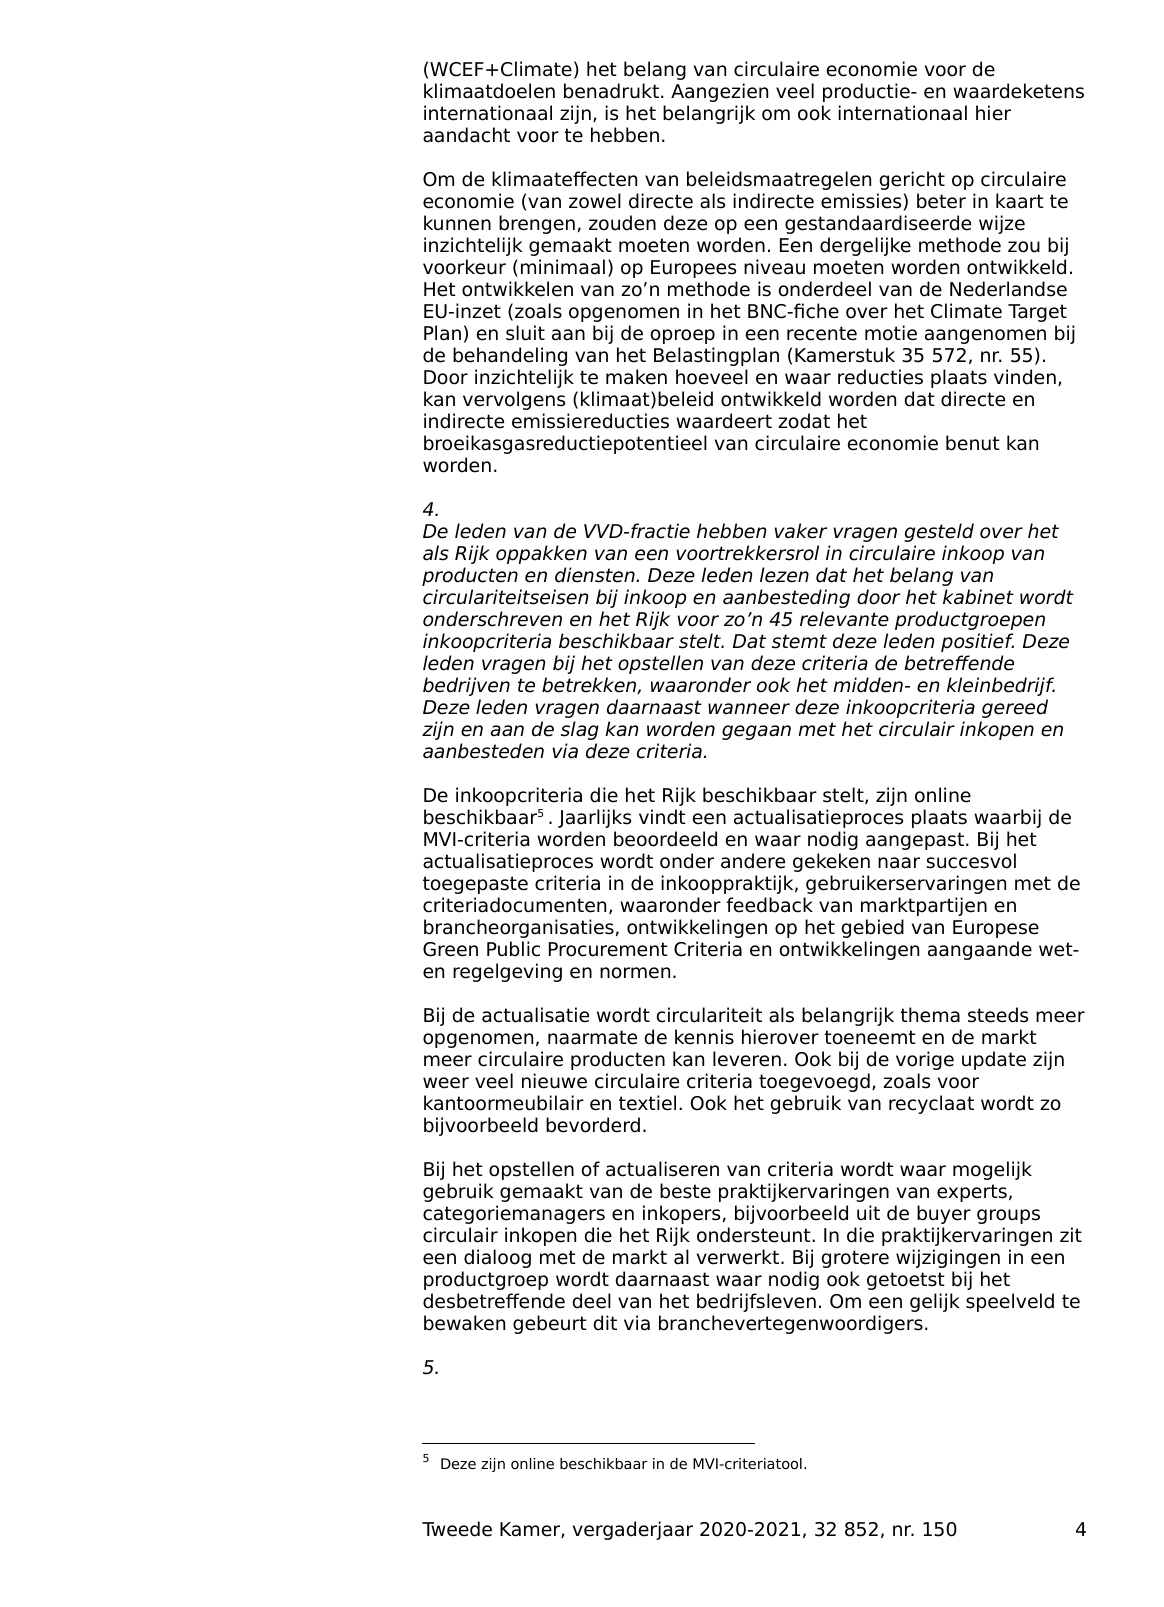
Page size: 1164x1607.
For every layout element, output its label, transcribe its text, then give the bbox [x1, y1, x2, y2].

text De leden van de VVD-fractie hebben vaker vragen gesteld over het als Rijk oppakken van een voortrekkersrol in circulaire inkoop van producten en diensten. Deze leden lezen dat het belang van circulariteitseisen bij inkoop en aanbesteding door het kabinet wordt onderschreven en het Rijk voor zo’n 45 relevante productgroepen inkoopcriteria beschikbaar stelt. Dat stemt deze leden positief. Deze leden vragen bij het opstellen van deze criteria de betreffende bedrijven te betrekken, waaronder ook het midden- en kleinbedrijf. Deze leden vragen daarnaast wanneer deze inkoopcriteria gereed zijn en aan de slag kan worden gegaan met het circulair inkopen en aanbesteden via deze criteria. [422, 521, 1087, 763]
text Deze zijn online beschikbaar in de MVI-criteriatool. [422, 1452, 1087, 1474]
text Bij de actualisatie wordt circulariteit als belangrijk thema steeds meer opgenomen, naarmate de kennis hierover toeneemt en de markt meer circulaire producten kan leveren. Ook bij de vorige update zijn weer veel nieuwe circulaire criteria toegevoegd, zoals voor kantoormeubilair en textiel. Ook het gebruik van recyclaat wordt zo bijvoorbeeld bevorderd. [422, 1005, 1087, 1137]
text 4. [422, 499, 1087, 521]
text 5. [422, 1357, 1087, 1379]
text Bij het opstellen of actualiseren van criteria wordt waar mogelijk gebruik gemaakt van de beste praktijkervaringen van experts, categoriemanagers en inkopers, bijvoorbeeld uit de buyer groups circulair inkopen die het Rijk ondersteunt. In die praktijkervaringen zit een dialoog met de markt al verwerkt. Bij grotere wijzigingen in een productgroep wordt daarnaast waar nodig ook getoetst bij het desbetreffende deel van het bedrijfsleven. Om een gelijk speelveld te bewaken gebeurt dit via branchevertegenwoordigers. [422, 1159, 1087, 1335]
text Om de klimaateffecten van beleidsmaatregelen gericht op circulaire economie (van zowel directe als indirecte emissies) beter in kaart te kunnen brengen, zouden deze op een gestandaardiseerde wijze inzichtelijk gemaakt moeten worden. Een dergelijke methode zou bij voorkeur (minimaal) op Europees niveau moeten worden ontwikkeld. Het ontwikkelen van zo’n methode is onderdeel van de Nederlandse EU-inzet (zoals opgenomen in het BNC-fiche over het Climate Target Plan) en sluit aan bij de oproep in een recente motie aangenomen bij de behandeling van het Belastingplan (Kamerstuk 35 572, nr. 55). Door inzichtelijk te maken hoeveel en waar reducties plaats vinden, kan vervolgens (klimaat)beleid ontwikkeld worden dat directe en indirecte emissiereducties waardeert zodat het broeikasgasreductiepotentieel van circulaire economie benut kan worden. [422, 169, 1087, 477]
text (WCEF+Climate) het belang van circulaire economie voor de klimaatdoelen benadrukt. Aangezien veel productie- en waardeketens internationaal zijn, is het belangrijk om ook internationaal hier aandacht voor te hebben. [422, 59, 1087, 147]
text De inkoopcriteria die het Rijk beschikbaar stelt, zijn online beschikbaar. Jaarlijks vindt een actualisatieproces plaats waarbij de MVI-criteria worden beoordeeld en waar nodig aangepast. Bij het actualisatieproces wordt onder andere gekeken naar succesvol toegepaste criteria in de inkooppraktijk, gebruikerservaringen met de criteriadocumenten, waaronder feedback van marktpartijen en brancheorganisaties, ontwikkelingen op het gebied van Europese Green Public Procurement Criteria en ontwikkelingen aangaande wet- en regelgeving en normen. [422, 785, 1087, 983]
